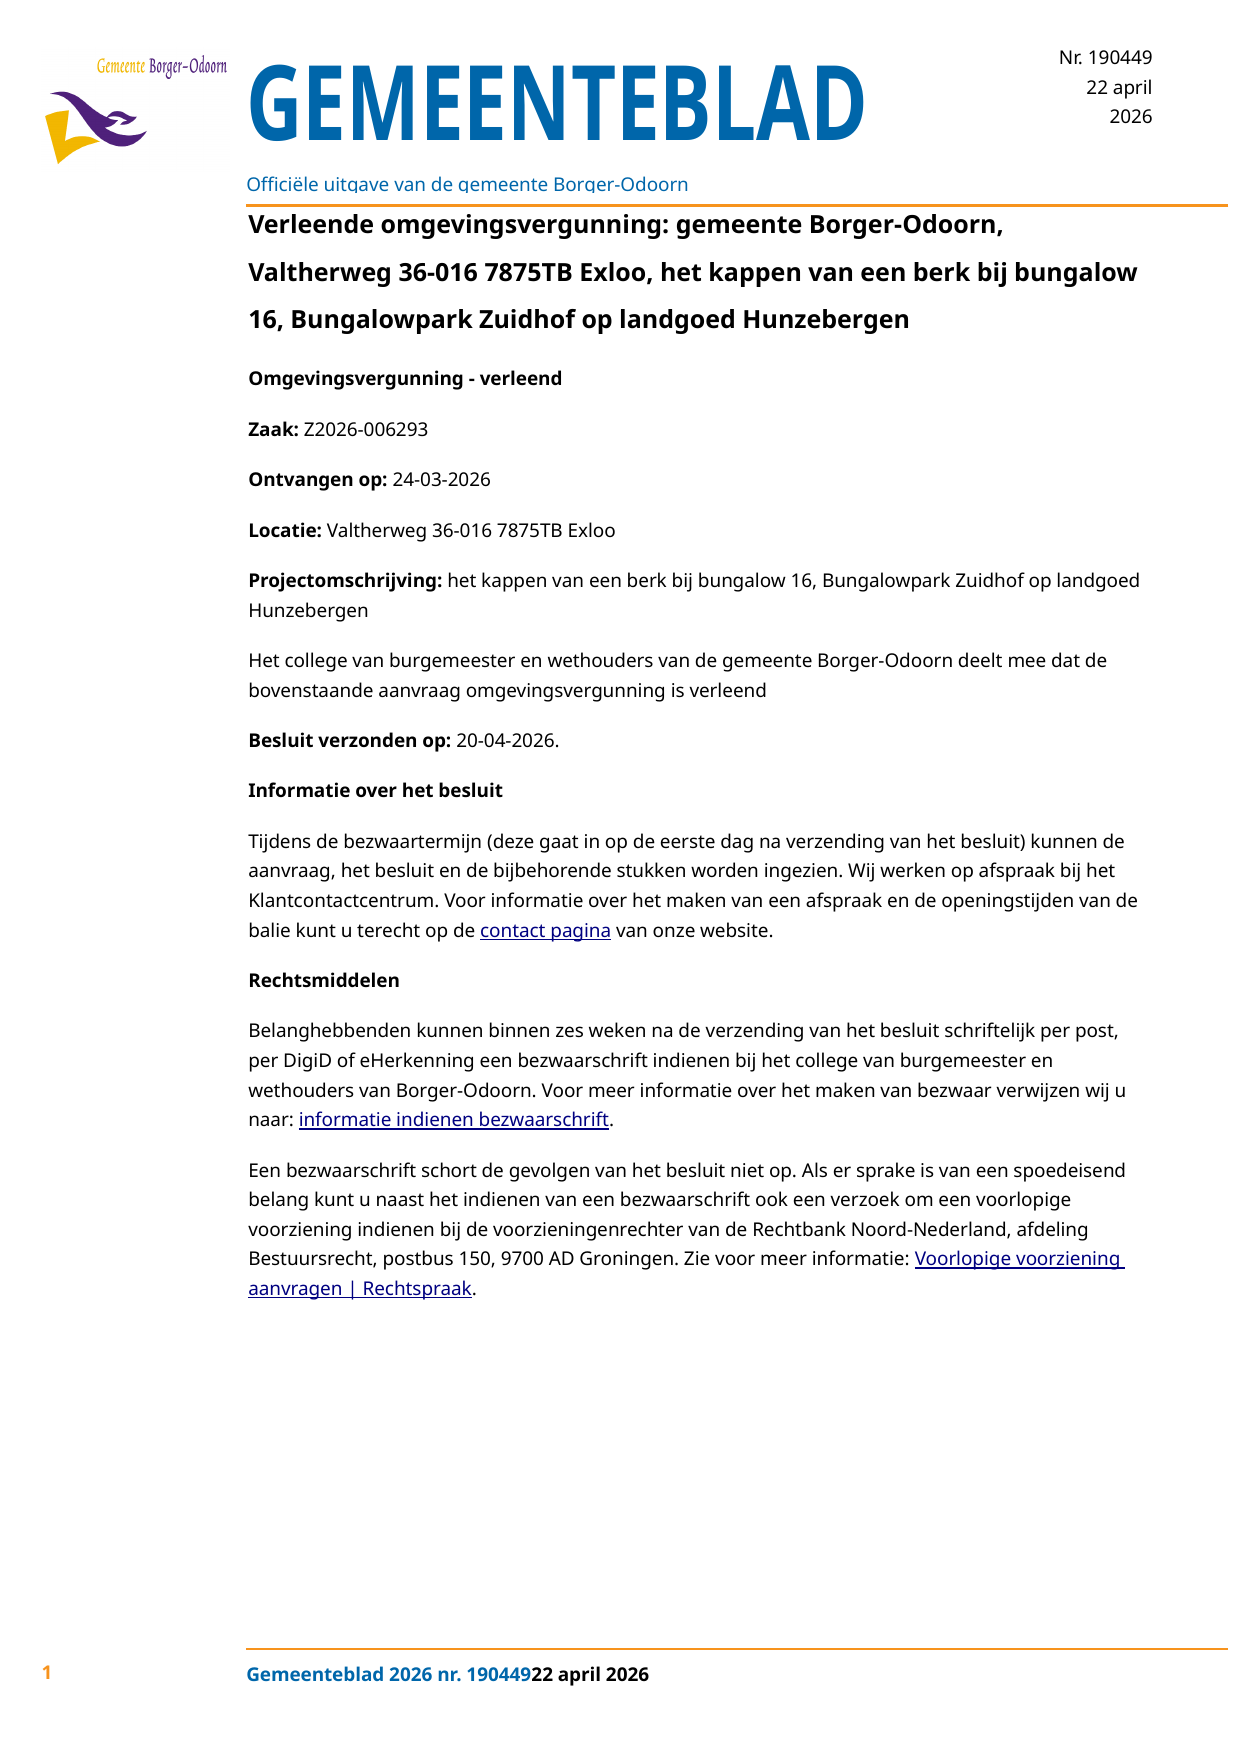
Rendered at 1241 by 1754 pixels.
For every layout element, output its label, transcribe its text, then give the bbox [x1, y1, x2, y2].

text Rechtsmiddelen [248, 967, 1152, 993]
text Een bezwaarschrift schort de gevolgen van het besluit niet op. Als er sprake is van een spoedeisend belang kunt u naast het indienen van een bezwaarschrift ook een verzoek om een voorlopige voorziening indienen bij de voorzieningenrechter van de Rechtbank Noord-Nederland, afdeling Bestuursrecht, postbus 150, 9700 AD Groningen. Zie voor meer informatie: Voorlopige voorziening aanvragen | Rechtspraak. [248, 1157, 1152, 1301]
text Locatie: Valtherweg 36-016 7875TB Exloo [248, 517, 1152, 542]
text Omgevingsvergunning - verleend [248, 366, 1152, 391]
text Het college van burgemeester en wethouders van de gemeente Borger-Odoorn deelt mee dat de bovenstaande aanvraag omgevingsvergunning is verleend [248, 647, 1152, 702]
text Verleende omgevingsvergunning: gemeente Borger-Odoorn, Valtherweg 36-016 7875TB Exloo, het kappen van een berk bij bungalow 16, Bungalowpark Zuidhof op landgoed Hunzebergen [248, 207, 1152, 336]
picture [41, 47, 231, 172]
text Informatie over het besluit [248, 778, 1152, 803]
text Tijdens de bezwaartermijn (deze gaat in op de eerste dag na verzending van het besluit) kunnen de aanvraag, het besluit en de bijbehorende stukken worden ingezien. Wij werken op afspraak bij het Klantcontactcentrum. Voor informatie over het maken van een afspraak en de openingstijden van de balie kunt u terecht op de contact pagina van onze website. [248, 828, 1152, 942]
text Projectomschrijving: het kappen van een berk bij bungalow 16, Bungalowpark Zuidhof op landgoed Hunzebergen [248, 567, 1152, 622]
text Besluit verzonden op: 20-04-2026. [248, 727, 1152, 753]
text Ontvangen op: 24-03-2026 [248, 466, 1152, 492]
text Belanghebbenden kunnen binnen zes weken na de verzending van het besluit schriftelijk per post, per DigiD of eHerkenning een bezwaarschrift indienen bij het college van burgemeester en wethouders van Borger-Odoorn. Voor meer informatie over het maken van bezwaar verwijzen wij u naar: informatie indienen bezwaarschrift. [248, 1018, 1152, 1132]
text Zaak: Z2026-006293 [248, 416, 1152, 442]
